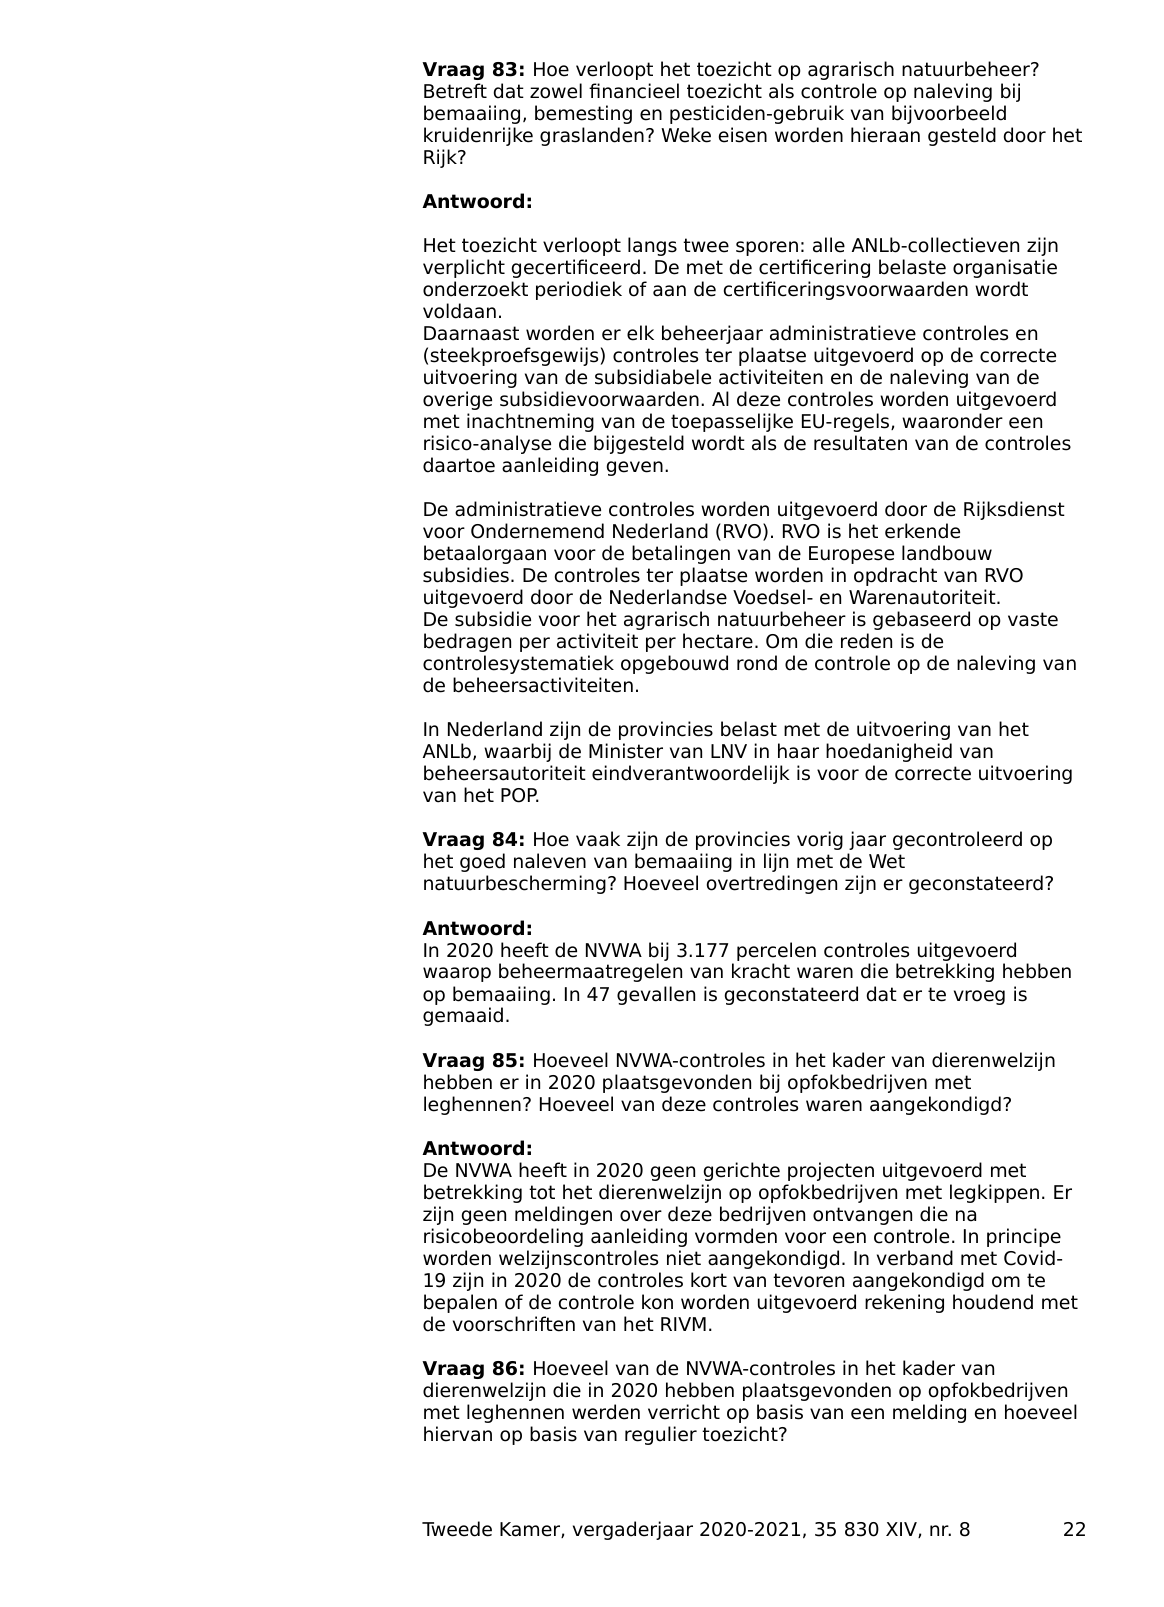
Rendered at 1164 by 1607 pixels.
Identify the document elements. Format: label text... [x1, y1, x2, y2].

subtitle Antwoord: [422, 191, 1087, 213]
text Vraag 85: Hoeveel NVWA-controles in het kader van dierenwelzijn hebben er in 2020 plaatsgevonden bij opfokbedrijven met leghennen? Hoeveel van deze controles waren aangekondigd? [422, 1049, 1087, 1116]
text Vraag 86: Hoeveel van de NVWA-controles in het kader van dierenwelzijn die in 2020 hebben plaatsgevonden op opfokbedrijven met leghennen werden verricht op basis van een melding en hoeveel hiervan op basis van regulier toezicht? [422, 1358, 1087, 1446]
subtitle Antwoord: [422, 1138, 1087, 1160]
text De NVWA heeft in 2020 geen gerichte projecten uitgevoerd met betrekking tot het dierenwelzijn op opfokbedrijven met legkippen. Er zijn geen meldingen over deze bedrijven ontvangen die na risicobeoordeling aanleiding vormden voor een controle. In principe worden welzijnscontroles niet aangekondigd. In verband met Covid-19 zijn in 2020 de controles kort van tevoren aangekondigd om te bepalen of de controle kon worden uitgevoerd rekening houdend met de voorschriften van het RIVM. [422, 1160, 1087, 1336]
subtitle Antwoord: [422, 917, 1087, 939]
text Vraag 83: Hoe verloopt het toezicht op agrarisch natuurbeheer? Betreft dat zowel financieel toezicht als controle op naleving bij bemaaiing, bemesting en pesticiden-gebruik van bijvoorbeeld kruidenrijke graslanden? Weke eisen worden hieraan gesteld door het Rijk? [422, 59, 1087, 169]
text In 2020 heeft de NVWA bij 3.177 percelen controles uitgevoerd waarop beheermaatregelen van kracht waren die betrekking hebben op bemaaiing. In 47 gevallen is geconstateerd dat er te vroeg is gemaaid. [422, 939, 1087, 1027]
text Het toezicht verloopt langs twee sporen: alle ANLb-collectieven zijn verplicht gecertificeerd. De met de certificering belaste organisatie onderzoekt periodiek of aan de certificeringsvoorwaarden wordt voldaan. [422, 235, 1087, 323]
text Vraag 84: Hoe vaak zijn de provincies vorig jaar gecontroleerd op het goed naleven van bemaaiing in lijn met de Wet natuurbescherming? Hoeveel overtredingen zijn er geconstateerd? [422, 829, 1087, 895]
text Daarnaast worden er elk beheerjaar administratieve controles en (steekproefsgewijs) controles ter plaatse uitgevoerd op de correcte uitvoering van de subsidiabele activiteiten en de naleving van de overige subsidievoorwaarden. Al deze controles worden uitgevoerd met inachtneming van de toepasselijke EU-regels, waaronder een risico-analyse die bijgesteld wordt als de resultaten van de controles daartoe aanleiding geven. [422, 323, 1087, 477]
text De administratieve controles worden uitgevoerd door de Rijksdienst voor Ondernemend Nederland (RVO). RVO is het erkende betaalorgaan voor de betalingen van de Europese landbouw subsidies. De controles ter plaatse worden in opdracht van RVO uitgevoerd door de Nederlandse Voedsel- en Warenautoriteit. [422, 499, 1087, 609]
text De subsidie voor het agrarisch natuurbeheer is gebaseerd op vaste bedragen per activiteit per hectare. Om die reden is de controlesystematiek opgebouwd rond de controle op de naleving van de beheersactiviteiten. [422, 609, 1087, 697]
text In Nederland zijn de provincies belast met de uitvoering van het ANLb, waarbij de Minister van LNV in haar hoedanigheid van beheersautoriteit eindverantwoordelijk is voor de correcte uitvoering van het POP. [422, 719, 1087, 807]
